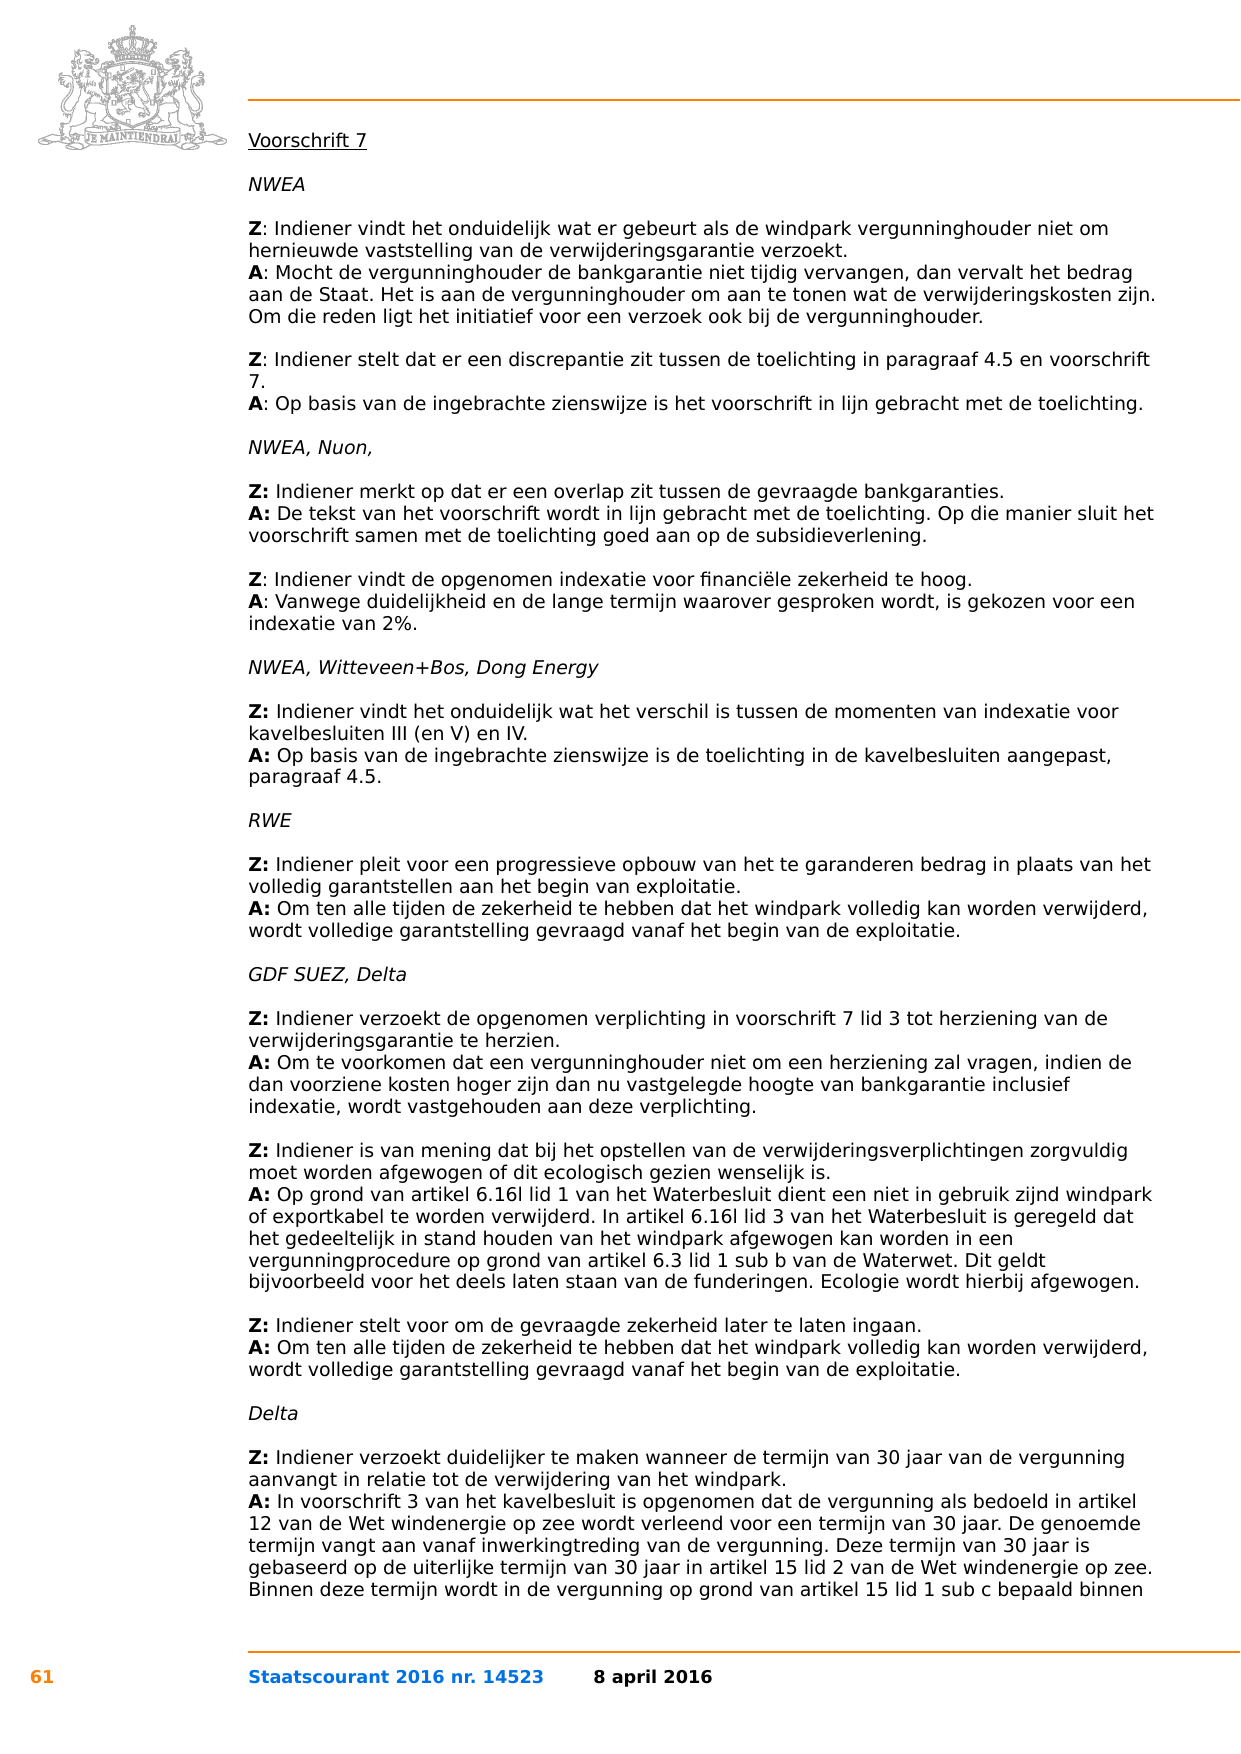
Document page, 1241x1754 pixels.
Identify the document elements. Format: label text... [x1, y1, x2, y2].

text Z: Indiener pleit voor een progressieve opbouw van het te garanderen bedrag in plaats van het volledig garantstellen aan het begin van exploitatie. [248, 854, 1163, 898]
text A: Op basis van de ingebrachte zienswijze is het voorschrift in lijn gebracht met de toelichting. [248, 393, 1163, 415]
text Z: Indiener is van mening dat bij het opstellen van de verwijderingsverplichtingen zorgvuldig moet worden afgewogen of dit ecologisch gezien wenselijk is. [248, 1139, 1163, 1183]
subtitle Delta [248, 1403, 1163, 1425]
text Z: Indiener stelt voor om de gevraagde zekerheid later te laten ingaan. [248, 1315, 1163, 1337]
text A: Op grond van artikel 6.16l lid 1 van het Waterbesluit dient een niet in gebruik zijnd windpark of exportkabel te worden verwijderd. In artikel 6.16l lid 3 van het Waterbesluit is geregeld dat het gedeeltelijk in stand houden van het windpark afgewogen kan worden in een vergunningprocedure op grond van artikel 6.3 lid 1 sub b van de Waterwet. Dit geldt bijvoorbeeld voor het deels laten staan van de funderingen. Ecologie wordt hierbij afgewogen. [248, 1183, 1163, 1293]
text Z: Indiener merkt op dat er een overlap zit tussen de gevraagde bankgaranties. [248, 481, 1163, 503]
text Z: Indiener stelt dat er een discrepantie zit tussen de toelichting in paragraaf 4.5 en voorschrift 7. [248, 349, 1163, 393]
text A: De tekst van het voorschrift wordt in lijn gebracht met de toelichting. Op die manier sluit het voorschrift samen met de toelichting goed aan op de subsidieverlening. [248, 503, 1163, 547]
picture [38, 25, 227, 150]
subtitle GDF SUEZ, Delta [248, 964, 1163, 986]
text Z: Indiener verzoekt duidelijker te maken wanneer de termijn van 30 jaar van de vergunning aanvangt in relatie tot de verwijdering van het windpark. [248, 1447, 1163, 1491]
text A: In voorschrift 3 van het kavelbesluit is opgenomen dat de vergunning als bedoeld in artikel 12 van de Wet windenergie op zee wordt verleend voor een termijn van 30 jaar. De genoemde termijn vangt aan vanaf inwerkingtreding van de vergunning. Deze termijn van 30 jaar is gebaseerd op de uiterlijke termijn van 30 jaar in artikel 15 lid 2 van de Wet windenergie op zee. Binnen deze termijn wordt in de vergunning op grond van artikel 15 lid 1 sub c bepaald binnen [248, 1491, 1163, 1601]
text Voorschrift 7 [248, 130, 1163, 152]
subtitle NWEA, Witteveen+Bos, Dong Energy [248, 657, 1163, 679]
text A: Om ten alle tijden de zekerheid te hebben dat het windpark volledig kan worden verwijderd, wordt volledige garantstelling gevraagd vanaf het begin van de exploitatie. [248, 1337, 1163, 1381]
text Z: Indiener verzoekt de opgenomen verplichting in voorschrift 7 lid 3 tot herziening van de verwijderingsgarantie te herzien. [248, 1008, 1163, 1052]
text Z: Indiener vindt de opgenomen indexatie voor financiële zekerheid te hoog. [248, 569, 1163, 591]
text Z: Indiener vindt het onduidelijk wat het verschil is tussen de momenten van indexatie voor kavelbesluiten III (en V) en IV. [248, 701, 1163, 744]
text A: Om ten alle tijden de zekerheid te hebben dat het windpark volledig kan worden verwijderd, wordt volledige garantstelling gevraagd vanaf het begin van de exploitatie. [248, 898, 1163, 942]
subtitle RWE [248, 810, 1163, 832]
text Z: Indiener vindt het onduidelijk wat er gebeurt als de windpark vergunninghouder niet om hernieuwde vaststelling van de verwijderingsgarantie verzoekt. [248, 218, 1163, 262]
text A: Om te voorkomen dat een vergunninghouder niet om een herziening zal vragen, indien de dan voorziene kosten hoger zijn dan nu vastgelegde hoogte van bankgarantie inclusief indexatie, wordt vastgehouden aan deze verplichting. [248, 1052, 1163, 1118]
subtitle NWEA [248, 174, 1163, 196]
text A: Mocht de vergunninghouder de bankgarantie niet tijdig vervangen, dan vervalt het bedrag aan de Staat. Het is aan de vergunninghouder om aan te tonen wat de verwijderingskosten zijn. Om die reden ligt het initiatief voor een verzoek ook bij de vergunninghouder. [248, 262, 1163, 327]
text A: Op basis van de ingebrachte zienswijze is de toelichting in de kavelbesluiten aangepast, paragraaf 4.5. [248, 744, 1163, 788]
subtitle NWEA, Nuon, [248, 437, 1163, 459]
text A: Vanwege duidelijkheid en de lange termijn waarover gesproken wordt, is gekozen voor een indexatie van 2%. [248, 591, 1163, 635]
